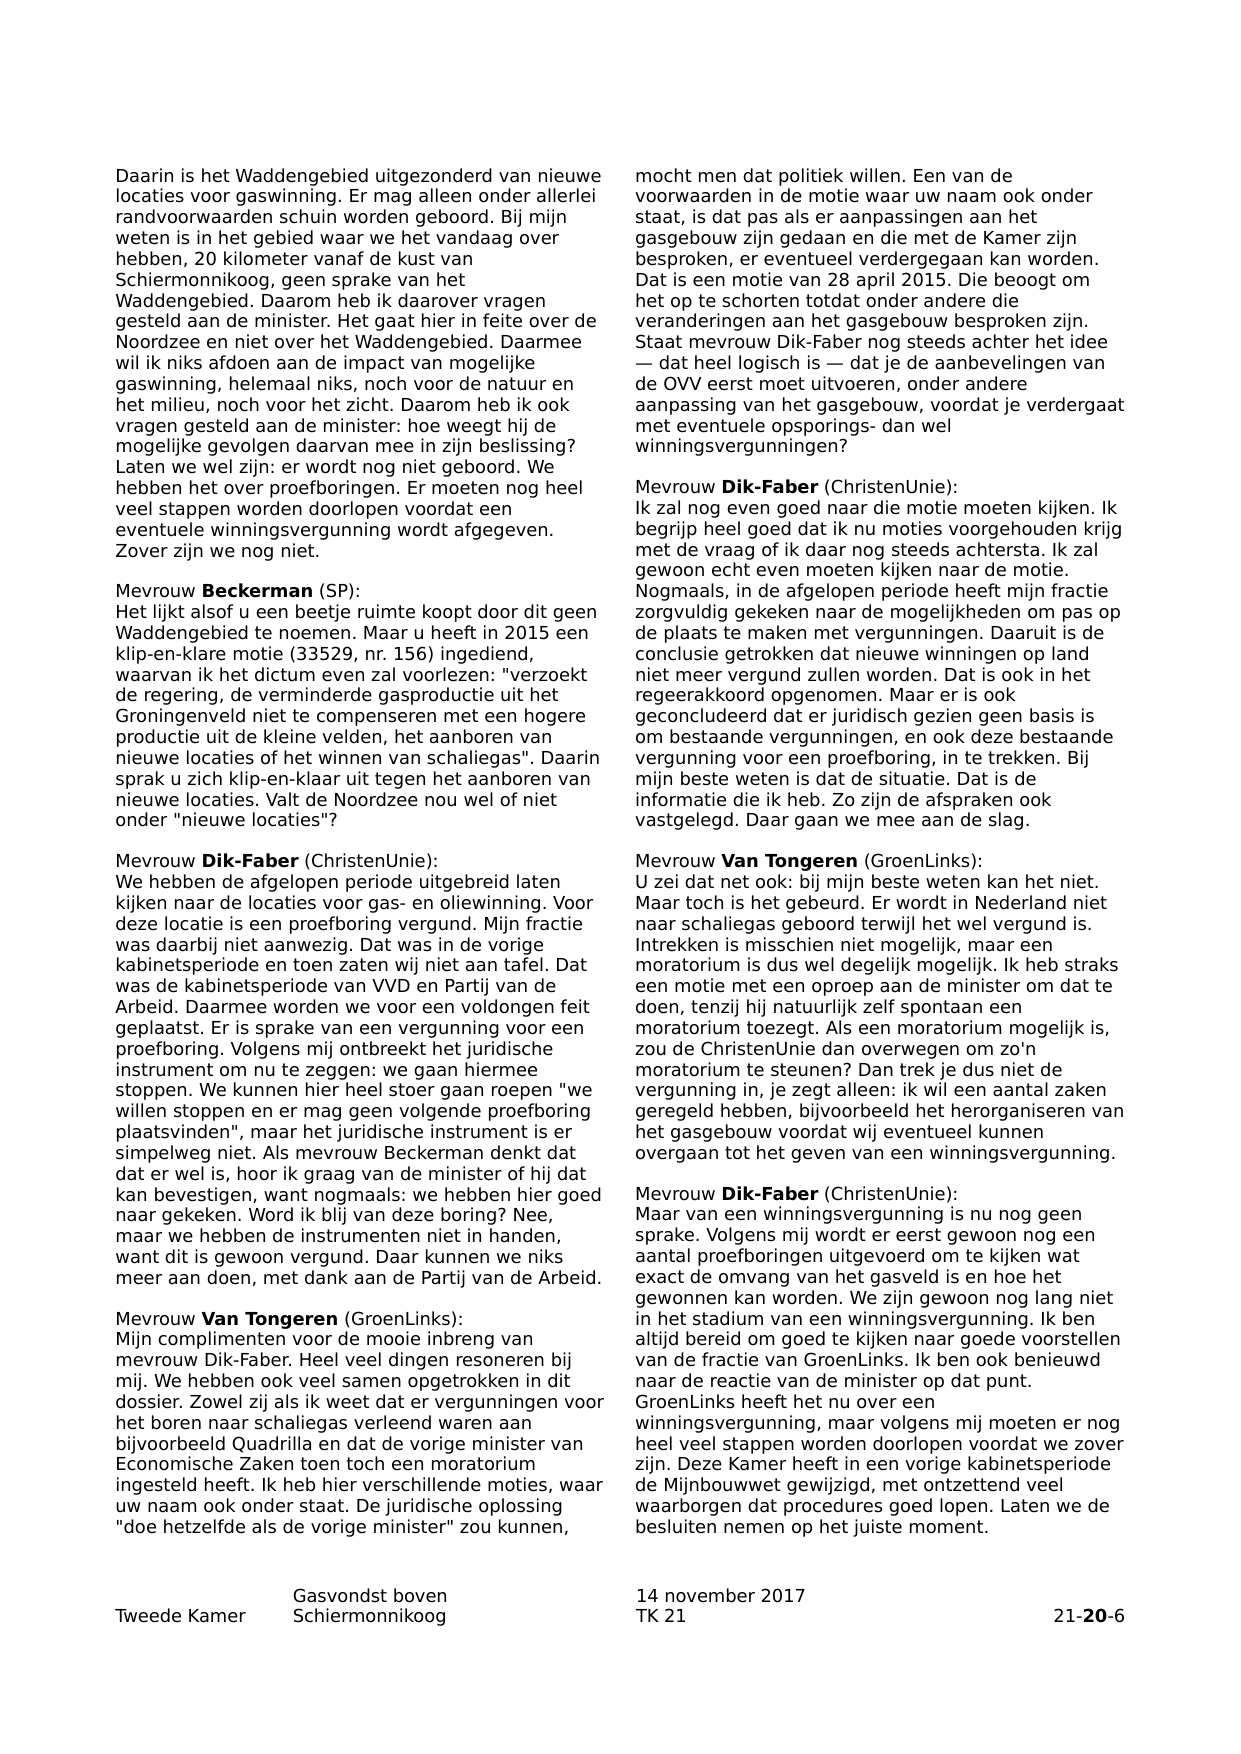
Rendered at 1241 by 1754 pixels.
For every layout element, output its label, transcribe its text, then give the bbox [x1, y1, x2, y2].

text Mevrouw Dik-Faber (ChristenUnie): [635, 1183, 1125, 1204]
text Maar van een winningsvergunning is nu nog geen sprake. Volgens mij wordt er eerst gewoon nog een aantal proefboringen uitgevoerd om te kijken wat exact de omvang van het gasveld is en hoe het gewonnen kan worden. We zijn gewoon nog lang niet in het stadium van een winningsvergunning. Ik ben altijd bereid om goed te kijken naar goede voorstellen van de fractie van GroenLinks. Ik ben ook benieuwd naar de reactie van de minister op dat punt. GroenLinks heeft het nu over een winningsvergunning, maar volgens mij moeten er nog heel veel stappen worden doorlopen voordat we zover zijn. Deze Kamer heeft in een vorige kabinetsperiode de Mijnbouwwet gewijzigd, met ontzettend veel waarborgen dat procedures goed lopen. Laten we de besluiten nemen op het juiste moment. [635, 1204, 1125, 1537]
text Mevrouw Dik-Faber (ChristenUnie): [115, 851, 605, 872]
text mocht men dat politiek willen. Een van de voorwaarden in de motie waar uw naam ook onder staat, is dat pas als er aanpassingen aan het gasgebouw zijn gedaan en die met de Kamer zijn besproken, er eventueel verdergegaan kan worden. Dat is een motie van 28 april 2015. Die beoogt om het op te schorten totdat onder andere die veranderingen aan het gasgebouw besproken zijn. Staat mevrouw Dik-Faber nog steeds achter het idee — dat heel logisch is — dat je de aanbevelingen van de OVV eerst moet uitvoeren, onder andere aanpassing van het gasgebouw, voordat je verdergaat met eventuele opsporings- dan wel winningsvergunningen? [635, 165, 1125, 457]
text Mevrouw Van Tongeren (GroenLinks): [115, 1308, 605, 1329]
text Mevrouw Beckerman (SP): [115, 581, 605, 602]
text Het lijkt alsof u een beetje ruimte koopt door dit geen Waddengebied te noemen. Maar u heeft in 2015 een klip-en-klare motie (33529, nr. 156) ingediend, waarvan ik het dictum even zal voorlezen: "verzoekt de regering, de verminderde gasproductie uit het Groningenveld niet te compenseren met een hogere productie uit de kleine velden, het aanboren van nieuwe locaties of het winnen van schaliegas". Daarin sprak u zich klip-en-klaar uit tegen het aanboren van nieuwe locaties. Valt de Noordzee nou wel of niet onder "nieuwe locaties"? [115, 602, 605, 831]
text We hebben de afgelopen periode uitgebreid laten kijken naar de locaties voor gas- en oliewinning. Voor deze locatie is een proefboring vergund. Mijn fractie was daarbij niet aanwezig. Dat was in de vorige kabinetsperiode en toen zaten wij niet aan tafel. Dat was de kabinetsperiode van VVD en Partij van de Arbeid. Daarmee worden we voor een voldongen feit geplaatst. Er is sprake van een vergunning voor een proefboring. Volgens mij ontbreekt het juridische instrument om nu te zeggen: we gaan hiermee stoppen. We kunnen hier heel stoer gaan roepen "we willen stoppen en er mag geen volgende proefboring plaatsvinden", maar het juridische instrument is er simpelweg niet. Als mevrouw Beckerman denkt dat dat er wel is, hoor ik graag van de minister of hij dat kan bevestigen, want nogmaals: we hebben hier goed naar gekeken. Word ik blij van deze boring? Nee, maar we hebben de instrumenten niet in handen, want dit is gewoon vergund. Daar kunnen we niks meer aan doen, met dank aan de Partij van de Arbeid. [115, 872, 605, 1288]
text Mevrouw Dik-Faber (ChristenUnie): [635, 477, 1125, 498]
text Mijn complimenten voor de mooie inbreng van mevrouw Dik-Faber. Heel veel dingen resoneren bij mij. We hebben ook veel samen opgetrokken in dit dossier. Zowel zij als ik weet dat er vergunningen voor het boren naar schaliegas verleend waren aan bijvoorbeeld Quadrilla en dat de vorige minister van Economische Zaken toen toch een moratorium ingesteld heeft. Ik heb hier verschillende moties, waar uw naam ook onder staat. De juridische oplossing "doe hetzelfde als de vorige minister" zou kunnen, [115, 1329, 605, 1537]
text Ik zal nog even goed naar die motie moeten kijken. Ik begrijp heel goed dat ik nu moties voorgehouden krijg met de vraag of ik daar nog steeds achtersta. Ik zal gewoon echt even moeten kijken naar de motie. Nogmaals, in de afgelopen periode heeft mijn fractie zorgvuldig gekeken naar de mogelijkheden om pas op de plaats te maken met vergunningen. Daaruit is de conclusie getrokken dat nieuwe winningen op land niet meer vergund zullen worden. Dat is ook in het regeerakkoord opgenomen. Maar er is ook geconcludeerd dat er juridisch gezien geen basis is om bestaande vergunningen, en ook deze bestaande vergunning voor een proefboring, in te trekken. Bij mijn beste weten is dat de situatie. Dat is de informatie die ik heb. Zo zijn de afspraken ook vastgelegd. Daar gaan we mee aan de slag. [635, 498, 1125, 831]
text Daarin is het Waddengebied uitgezonderd van nieuwe locaties voor gaswinning. Er mag alleen onder allerlei randvoorwaarden schuin worden geboord. Bij mijn weten is in het gebied waar we het vandaag over hebben, 20 kilometer vanaf de kust van Schiermonnikoog, geen sprake van het Waddengebied. Daarom heb ik daarover vragen gesteld aan de minister. Het gaat hier in feite over de Noordzee en niet over het Waddengebied. Daarmee wil ik niks afdoen aan de impact van mogelijke gaswinning, helemaal niks, noch voor de natuur en het milieu, noch voor het zicht. Daarom heb ik ook vragen gesteld aan de minister: hoe weegt hij de mogelijke gevolgen daarvan mee in zijn beslissing? Laten we wel zijn: er wordt nog niet geboord. We hebben het over proefboringen. Er moeten nog heel veel stappen worden doorlopen voordat een eventuele winningsvergunning wordt afgegeven. Zover zijn we nog niet. [115, 165, 605, 561]
text Mevrouw Van Tongeren (GroenLinks): [635, 851, 1125, 872]
text U zei dat net ook: bij mijn beste weten kan het niet. Maar toch is het gebeurd. Er wordt in Nederland niet naar schaliegas geboord terwijl het wel vergund is. Intrekken is misschien niet mogelijk, maar een moratorium is dus wel degelijk mogelijk. Ik heb straks een motie met een oproep aan de minister om dat te doen, tenzij hij natuurlijk zelf spontaan een moratorium toezegt. Als een moratorium mogelijk is, zou de ChristenUnie dan overwegen om zo'n moratorium te steunen? Dan trek je dus niet de vergunning in, je zegt alleen: ik wil een aantal zaken geregeld hebben, bijvoorbeeld het herorganiseren van het gasgebouw voordat wij eventueel kunnen overgaan tot het geven van een winningsvergunning. [635, 872, 1125, 1163]
